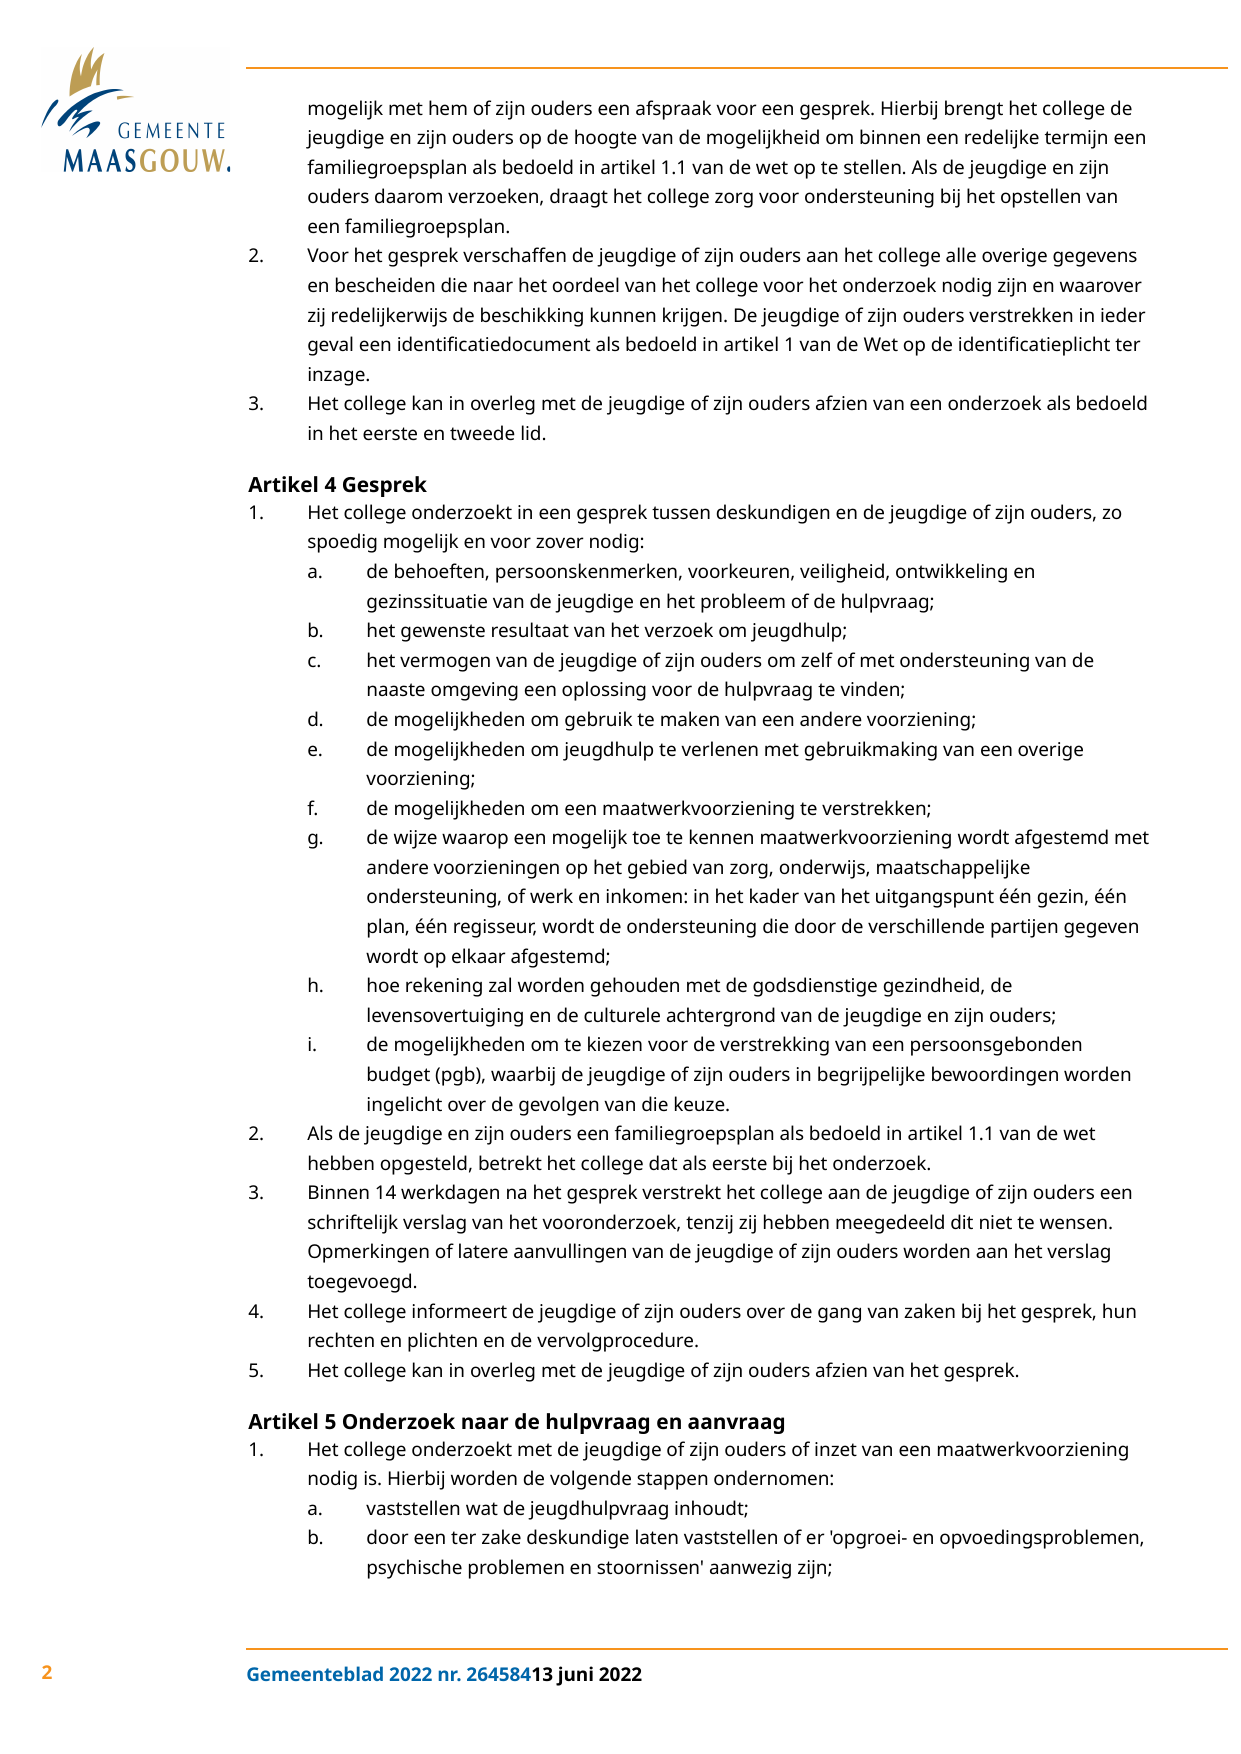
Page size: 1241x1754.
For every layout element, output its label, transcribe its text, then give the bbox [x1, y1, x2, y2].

list Het college kan in overleg met de jeugdige of zijn ouders afzien van een onderzoek als bedoeld in het eerste en tweede lid. [248, 391, 1152, 446]
list mogelijk met hem of zijn ouders een afspraak voor een gesprek. Hierbij brengt het college de jeugdige en zijn ouders op de hoogte van de mogelijkheid om binnen een redelijke termijn een familiegroepsplan als bedoeld in artikel 1.1 van de wet op te stellen. Als de jeugdige en zijn ouders daarom verzoeken, draagt het college zorg voor ondersteuning bij het opstellen van een familiegroepsplan. [248, 95, 1152, 239]
list Voor het gesprek verschaffen de jeugdige of zijn ouders aan het college alle overige gegevens en bescheiden die naar het oordeel van het college voor het onderzoek nodig zijn en waarover zij redelijkerwijs de beschikking kunnen krijgen. De jeugdige of zijn ouders verstrekken in ieder geval een identificatiedocument als bedoeld in artikel 1 van de Wet op de identificatieplicht ter inzage. [248, 243, 1152, 387]
text Artikel 5 Onderzoek naar de hulpvraag en aanvraag [248, 1407, 1152, 1436]
list Het college onderzoekt met de jeugdige of zijn ouders of inzet van een maatwerkvoorziening nodig is. Hierbij worden de volgende stappen ondernomen: [248, 1436, 1152, 1491]
list vaststellen wat de jeugdhulpvraag inhoudt; [307, 1495, 1152, 1521]
list Het college informeert de jeugdige of zijn ouders over de gang van zaken bij het gesprek, hun rechten en plichten en de vervolgprocedure. [248, 1298, 1152, 1353]
list hoe rekening zal worden gehouden met de godsdienstige gezindheid, de levensovertuiging en de culturele achtergrond van de jeugdige en zijn ouders; [307, 972, 1152, 1028]
list Het college kan in overleg met de jeugdige of zijn ouders afzien van het gesprek. [248, 1357, 1152, 1383]
list het vermogen van de jeugdige of zijn ouders om zelf of met ondersteuning van de naaste omgeving een oplossing voor de hulpvraag te vinden; [307, 647, 1152, 702]
picture [41, 47, 231, 172]
list Binnen 14 werkdagen na het gesprek verstrekt het college aan de jeugdige of zijn ouders een schriftelijk verslag van het vooronderzoek, tenzij zij hebben meegedeeld dit niet te wensen. Opmerkingen of latere aanvullingen van de jeugdige of zijn ouders worden aan het verslag toegevoegd. [248, 1179, 1152, 1294]
list Het college onderzoekt in een gesprek tussen deskundigen en de jeugdige of zijn ouders, zo spoedig mogelijk en voor zover nodig: [248, 499, 1152, 554]
list de mogelijkheden om gebruik te maken van een andere voorziening; [307, 706, 1152, 732]
list door een ter zake deskundige laten vaststellen of er 'opgroei- en opvoedingsproblemen, psychische problemen en stoornissen' aanwezig zijn; [307, 1524, 1152, 1580]
list de mogelijkheden om te kiezen voor de verstrekking van een persoonsgebonden budget (pgb), waarbij de jeugdige of zijn ouders in begrijpelijke bewoordingen worden ingelicht over de gevolgen van die keuze. [307, 1032, 1152, 1116]
list de mogelijkheden om een maatwerkvoorziening te verstrekken; [307, 795, 1152, 821]
text Artikel 4 Gesprek [248, 471, 1152, 499]
list Als de jeugdige en zijn ouders een familiegroepsplan als bedoeld in artikel 1.1 van de wet hebben opgesteld, betrekt het college dat als eerste bij het onderzoek. [248, 1120, 1152, 1176]
list de wijze waarop een mogelijk toe te kennen maatwerkvoorziening wordt afgestemd met andere voorzieningen op het gebied van zorg, onderwijs, maatschappelijke ondersteuning, of werk en inkomen: in het kader van het uitgangspunt één gezin, één plan, één regisseur, wordt de ondersteuning die door de verschillende partijen gegeven wordt op elkaar afgestemd; [307, 824, 1152, 968]
list het gewenste resultaat van het verzoek om jeugdhulp; [307, 617, 1152, 643]
list de mogelijkheden om jeugdhulp te verlenen met gebruikmaking van een overige voorziening; [307, 736, 1152, 791]
list de behoeften, persoonskenmerken, voorkeuren, veiligheid, ontwikkeling en gezinssituatie van de jeugdige en het probleem of de hulpvraag; [307, 558, 1152, 613]
